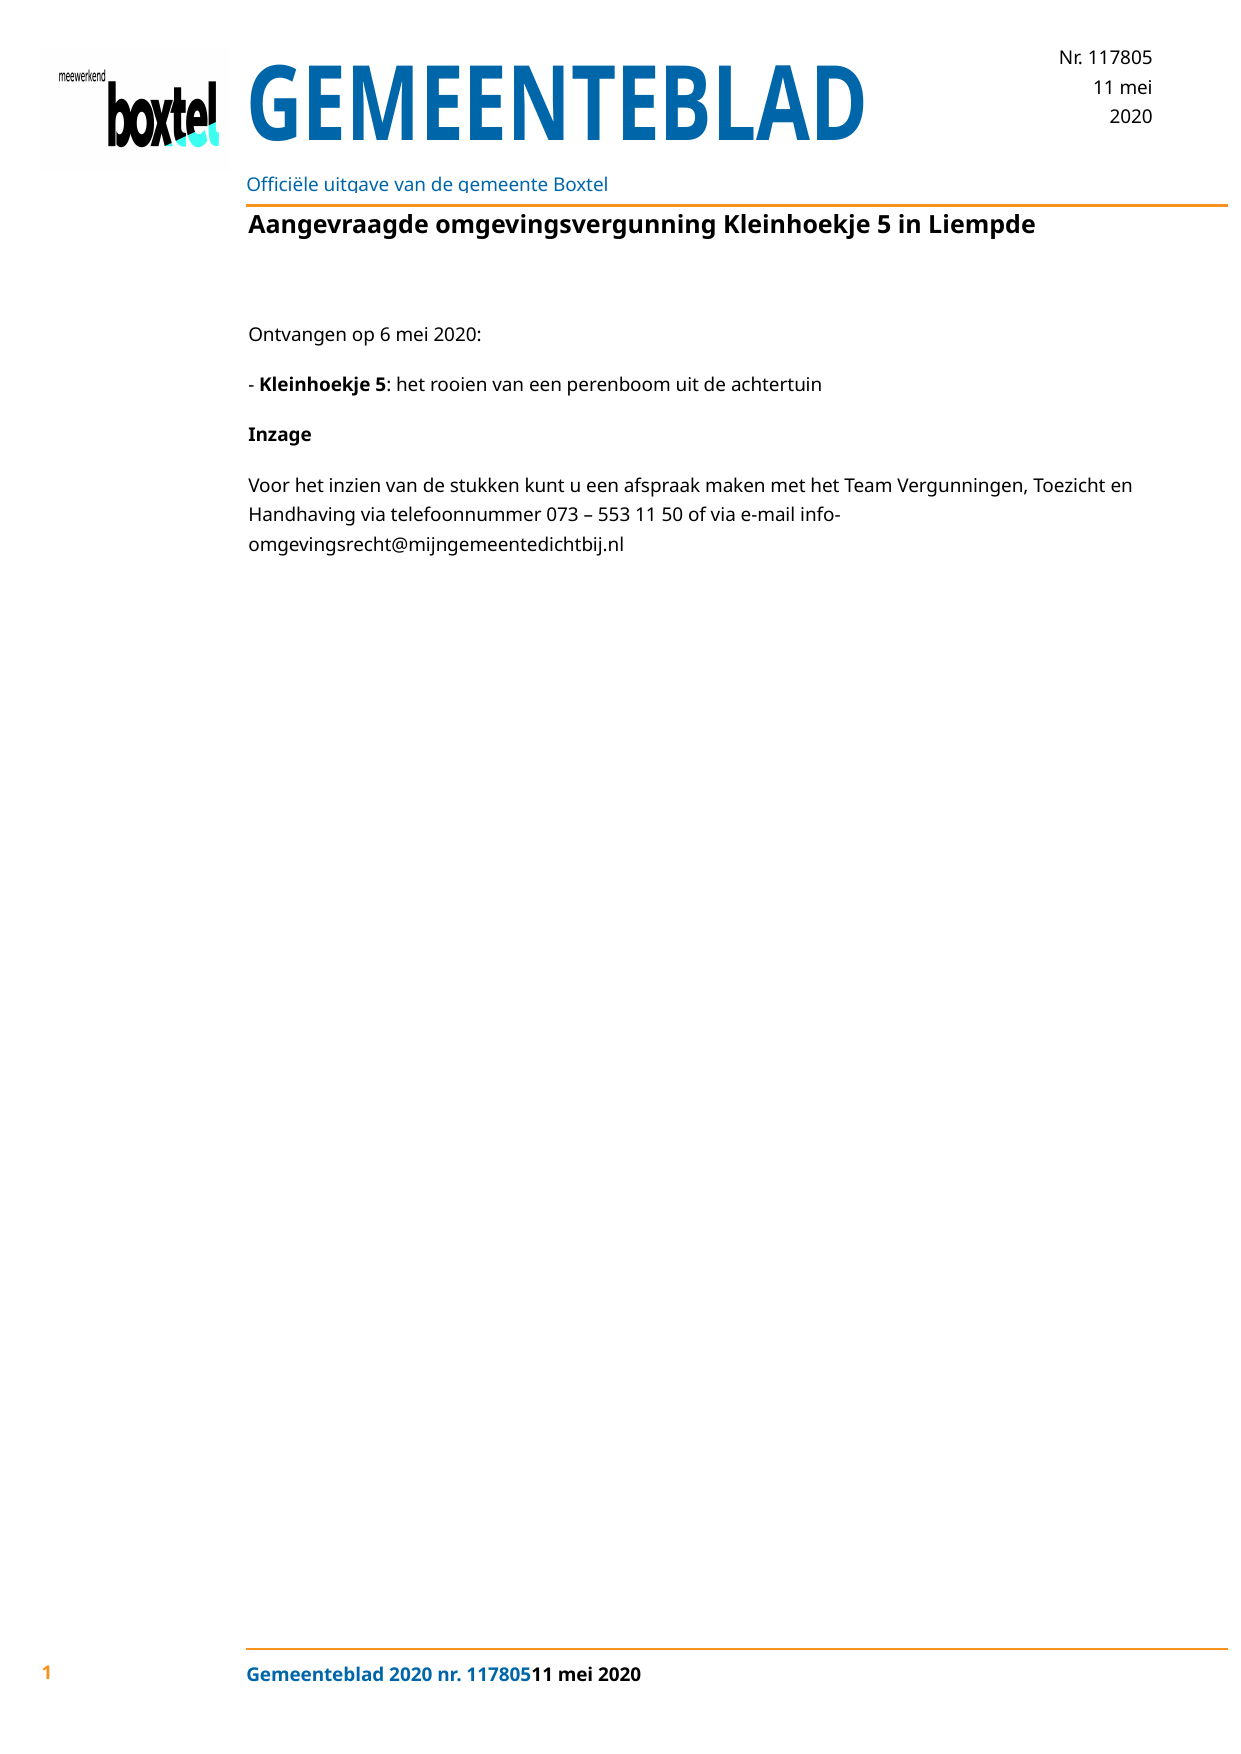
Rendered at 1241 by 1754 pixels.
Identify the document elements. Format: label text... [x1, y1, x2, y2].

text Ontvangen op 6 mei 2020: [248, 321, 1152, 346]
text Aangevraagde omgevingsvergunning Kleinhoekje 5 in Liempde [248, 207, 1152, 241]
text Voor het inzien van de stukken kunt u een afspraak maken met het Team Vergunningen, Toezicht en Handhaving via telefoonnummer 073 – 553 11 50 of via e-mail info-omgevingsrecht@mijngemeentedichtbij.nl [248, 472, 1152, 557]
picture [41, 47, 231, 172]
text Inzage [248, 422, 1152, 447]
text - Kleinhoekje 5: het rooien van een perenboom uit de achtertuin [248, 371, 1152, 397]
